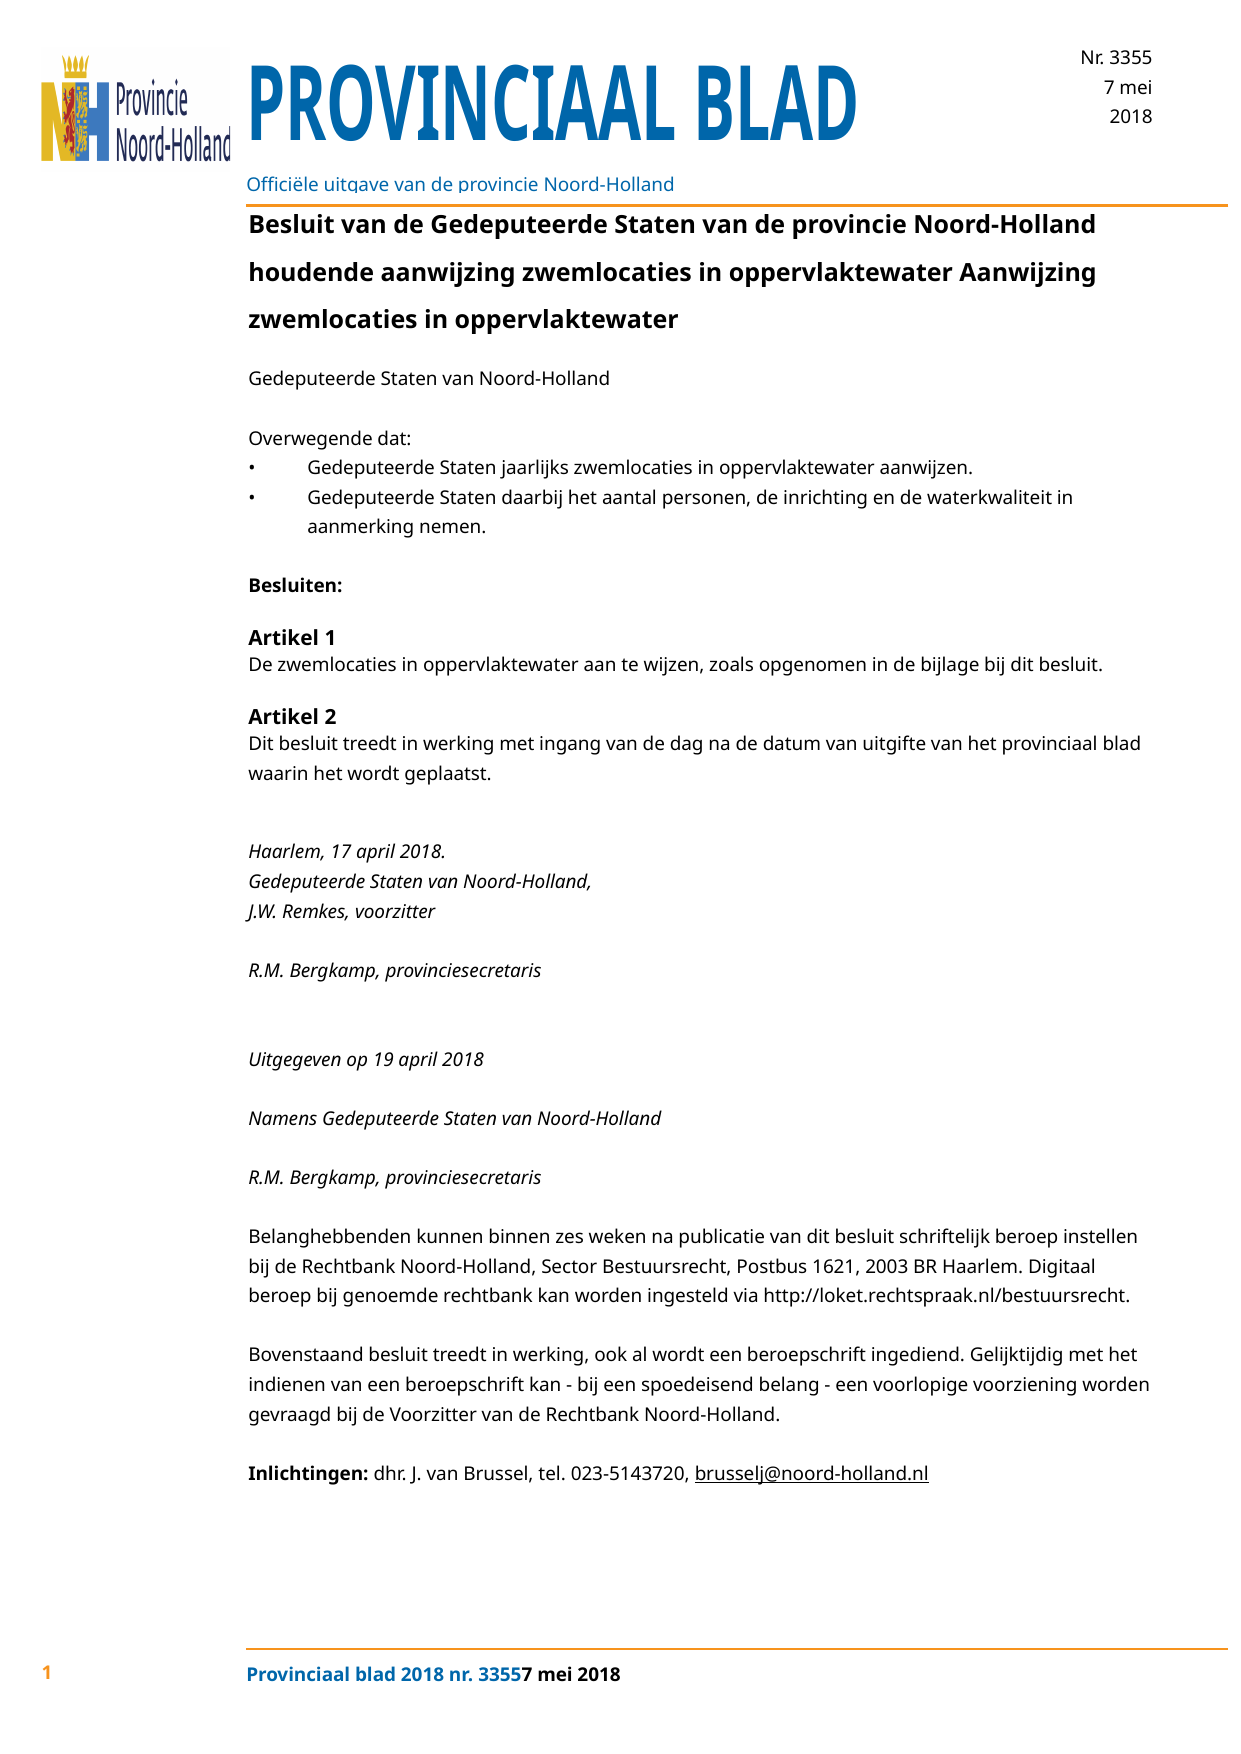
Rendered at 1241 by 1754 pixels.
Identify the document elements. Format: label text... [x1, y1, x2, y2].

text R.M. Bergkamp, provinciesecretaris [248, 957, 1152, 983]
text Haarlem, 17 april 2018. [248, 839, 1152, 864]
text Namens Gedeputeerde Staten van Noord-Holland [248, 1105, 1152, 1131]
list Gedeputeerde Staten daarbij het aantal personen, de inrichting en de waterkwaliteit in aanmerking nemen. [248, 484, 1152, 539]
text Gedeputeerde Staten van Noord-Holland, [248, 868, 1152, 894]
text De zwemlocaties in oppervlaktewater aan te wijzen, zoals opgenomen in de bijlage bij dit besluit. [248, 651, 1152, 677]
text Uitgegeven op 19 april 2018 [248, 1046, 1152, 1072]
text Artikel 1 [248, 623, 1152, 651]
text Besluit van de Gedeputeerde Staten van de provincie Noord-Holland houdende aanwijzing zwemlocaties in oppervlaktewater Aanwijzing zwemlocaties in oppervlaktewater [248, 207, 1152, 336]
text Belanghebbenden kunnen binnen zes weken na publicatie van dit besluit schriftelijk beroep instellen bij de Rechtbank Noord-Holland, Sector Bestuursrecht, Postbus 1621, 2003 BR Haarlem. Digitaal beroep bij genoemde rechtbank kan worden ingesteld via http://loket.rechtspraak.nl/bestuursrecht. [248, 1223, 1152, 1308]
text Overwegende dat: [248, 425, 1152, 450]
picture [41, 47, 231, 172]
text R.M. Bergkamp, provinciesecretaris [248, 1164, 1152, 1190]
text Dit besluit treedt in werking met ingang van de dag na de datum van uitgifte van het provinciaal blad waarin het wordt geplaatst. [248, 730, 1152, 786]
text Gedeputeerde Staten van Noord-Holland [248, 366, 1152, 391]
text Besluiten: [248, 573, 1152, 598]
text J.W. Remkes, voorzitter [248, 898, 1152, 924]
text Bovenstaand besluit treedt in werking, ook al wordt een beroepschrift ingediend. Gelijktijdig met het indienen van een beroepschrift kan - bij een spoedeisend belang - een voorlopige voorziening worden gevraagd bij de Voorzitter van de Rechtbank Noord-Holland. [248, 1342, 1152, 1427]
list Gedeputeerde Staten jaarlijks zwemlocaties in oppervlaktewater aanwijzen. [248, 454, 1152, 480]
text Inlichtingen: dhr. J. van Brussel, tel. 023-5143720, brusselj@noord-holland.nl [248, 1460, 1152, 1486]
text Artikel 2 [248, 702, 1152, 730]
